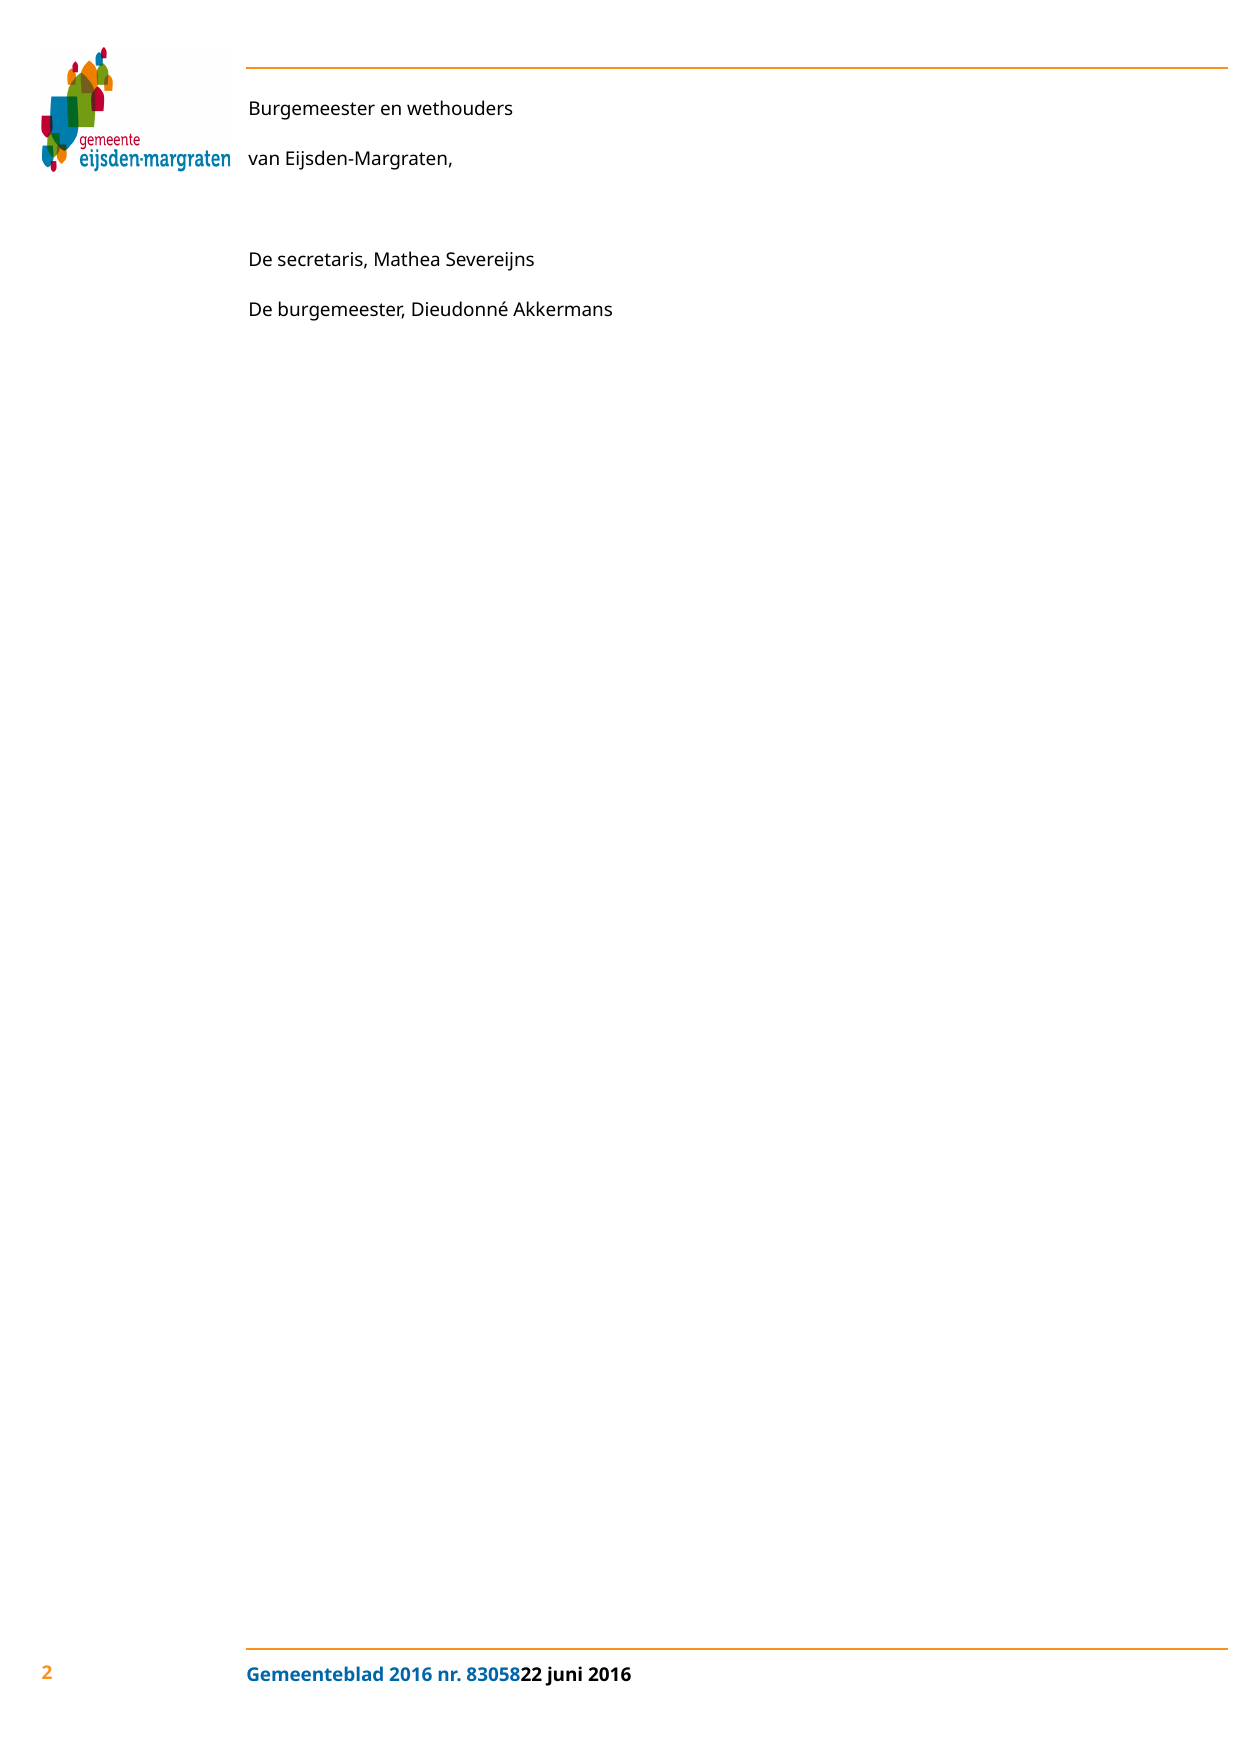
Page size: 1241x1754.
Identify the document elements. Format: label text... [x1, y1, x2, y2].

text Burgemeester en wethouders [248, 95, 1152, 121]
text De burgemeester, Dieudonné Akkermans [248, 296, 1152, 322]
picture [41, 47, 231, 172]
text De secretaris, Mathea Severeijns [248, 246, 1152, 272]
text van Eijsden-Margraten, [248, 145, 1152, 171]
